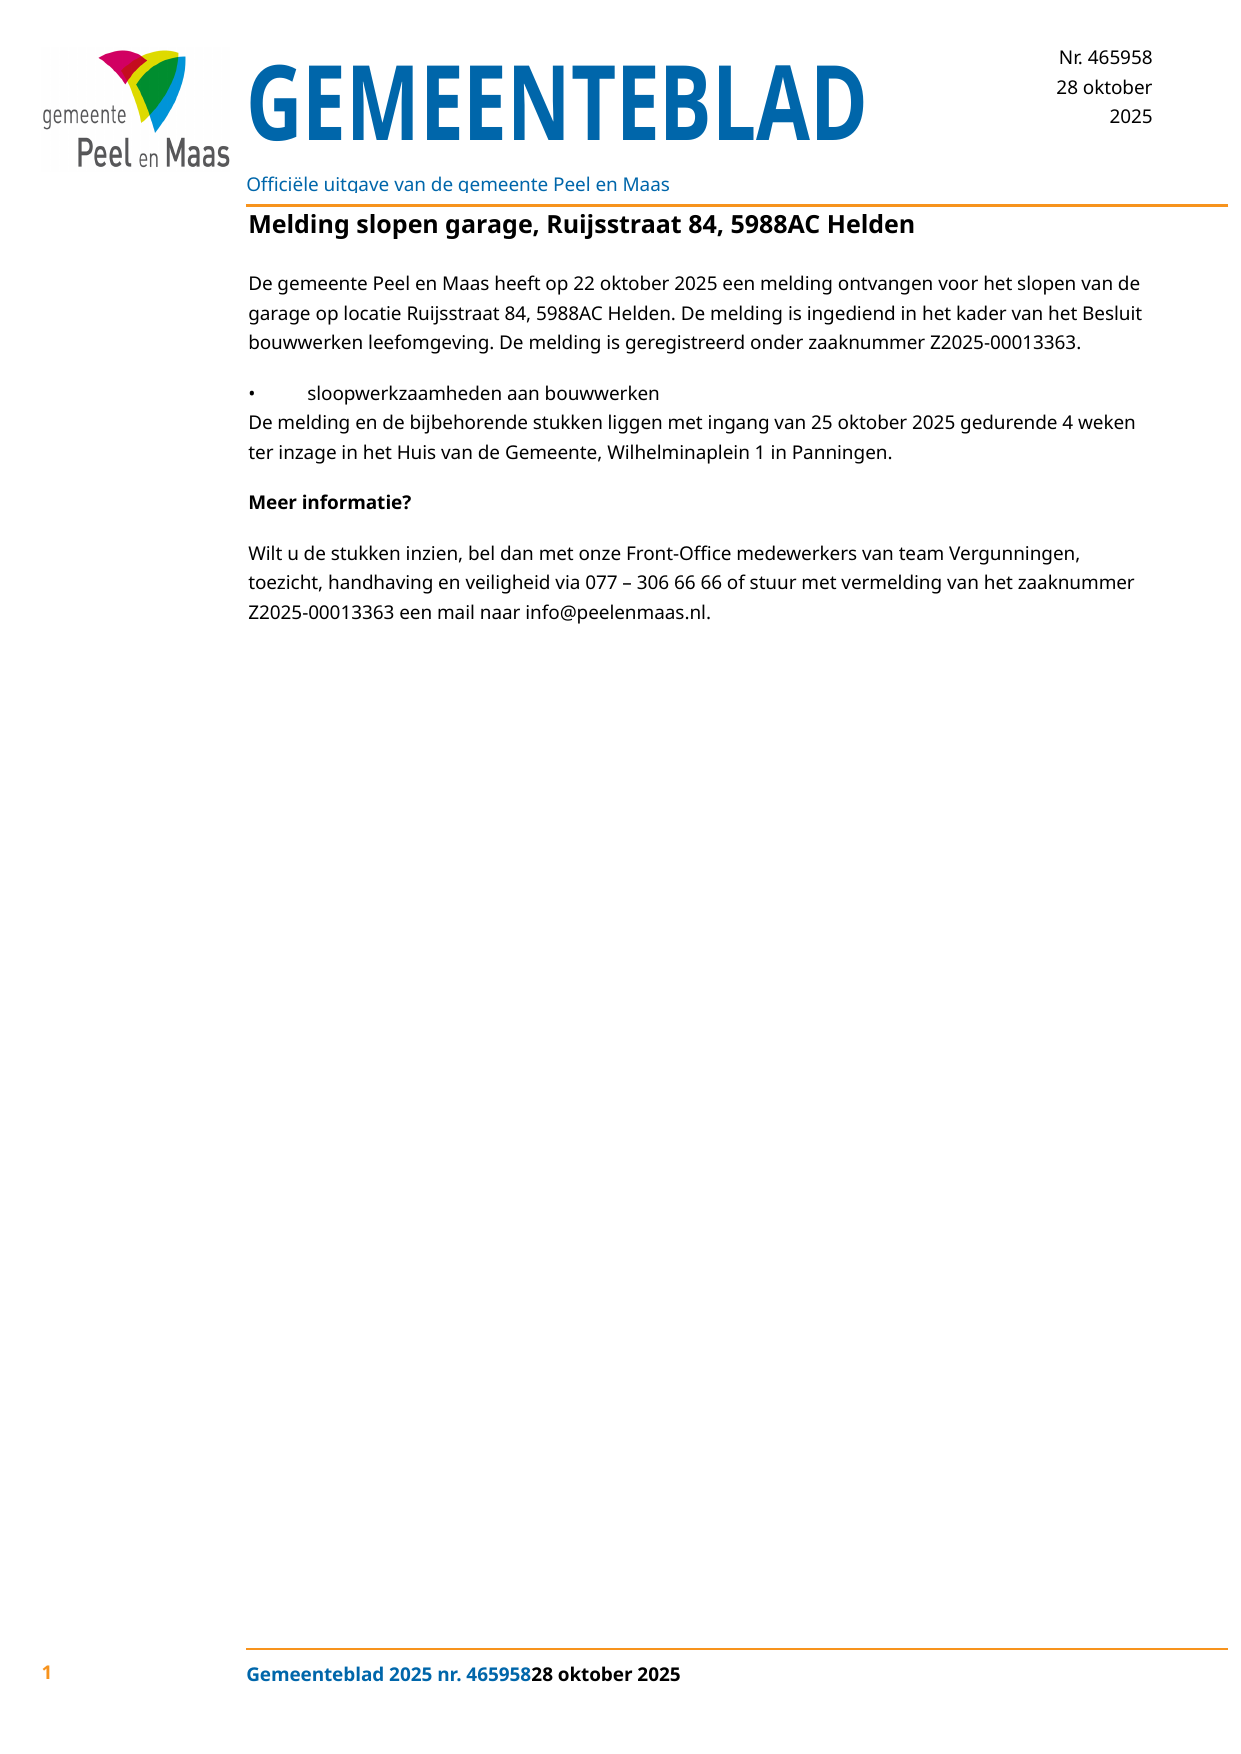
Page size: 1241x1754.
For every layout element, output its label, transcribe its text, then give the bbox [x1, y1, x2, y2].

text De gemeente Peel en Maas heeft op 22 oktober 2025 een melding ontvangen voor het slopen van de garage op locatie Ruijsstraat 84, 5988AC Helden. De melding is ingediend in het kader van het Besluit bouwwerken leefomgeving. De melding is geregistreerd onder zaaknummer Z2025-00013363. [248, 270, 1152, 355]
text Melding slopen garage, Ruijsstraat 84, 5988AC Helden [248, 207, 1152, 241]
list sloopwerkzaamheden aan bouwwerken [248, 380, 1152, 406]
picture [41, 47, 231, 172]
text Wilt u de stukken inzien, bel dan met onze Front-Office medewerkers van team Vergunningen, toezicht, handhaving en veiligheid via 077 – 306 66 66 of stuur met vermelding van het zaaknummer Z2025-00013363 een mail naar info@peelenmaas.nl. [248, 540, 1152, 625]
text De melding en de bijbehorende stukken liggen met ingang van 25 oktober 2025 gedurende 4 weken ter inzage in het Huis van de Gemeente, Wilhelminaplein 1 in Panningen. [248, 409, 1152, 465]
text Meer informatie? [248, 489, 1152, 515]
